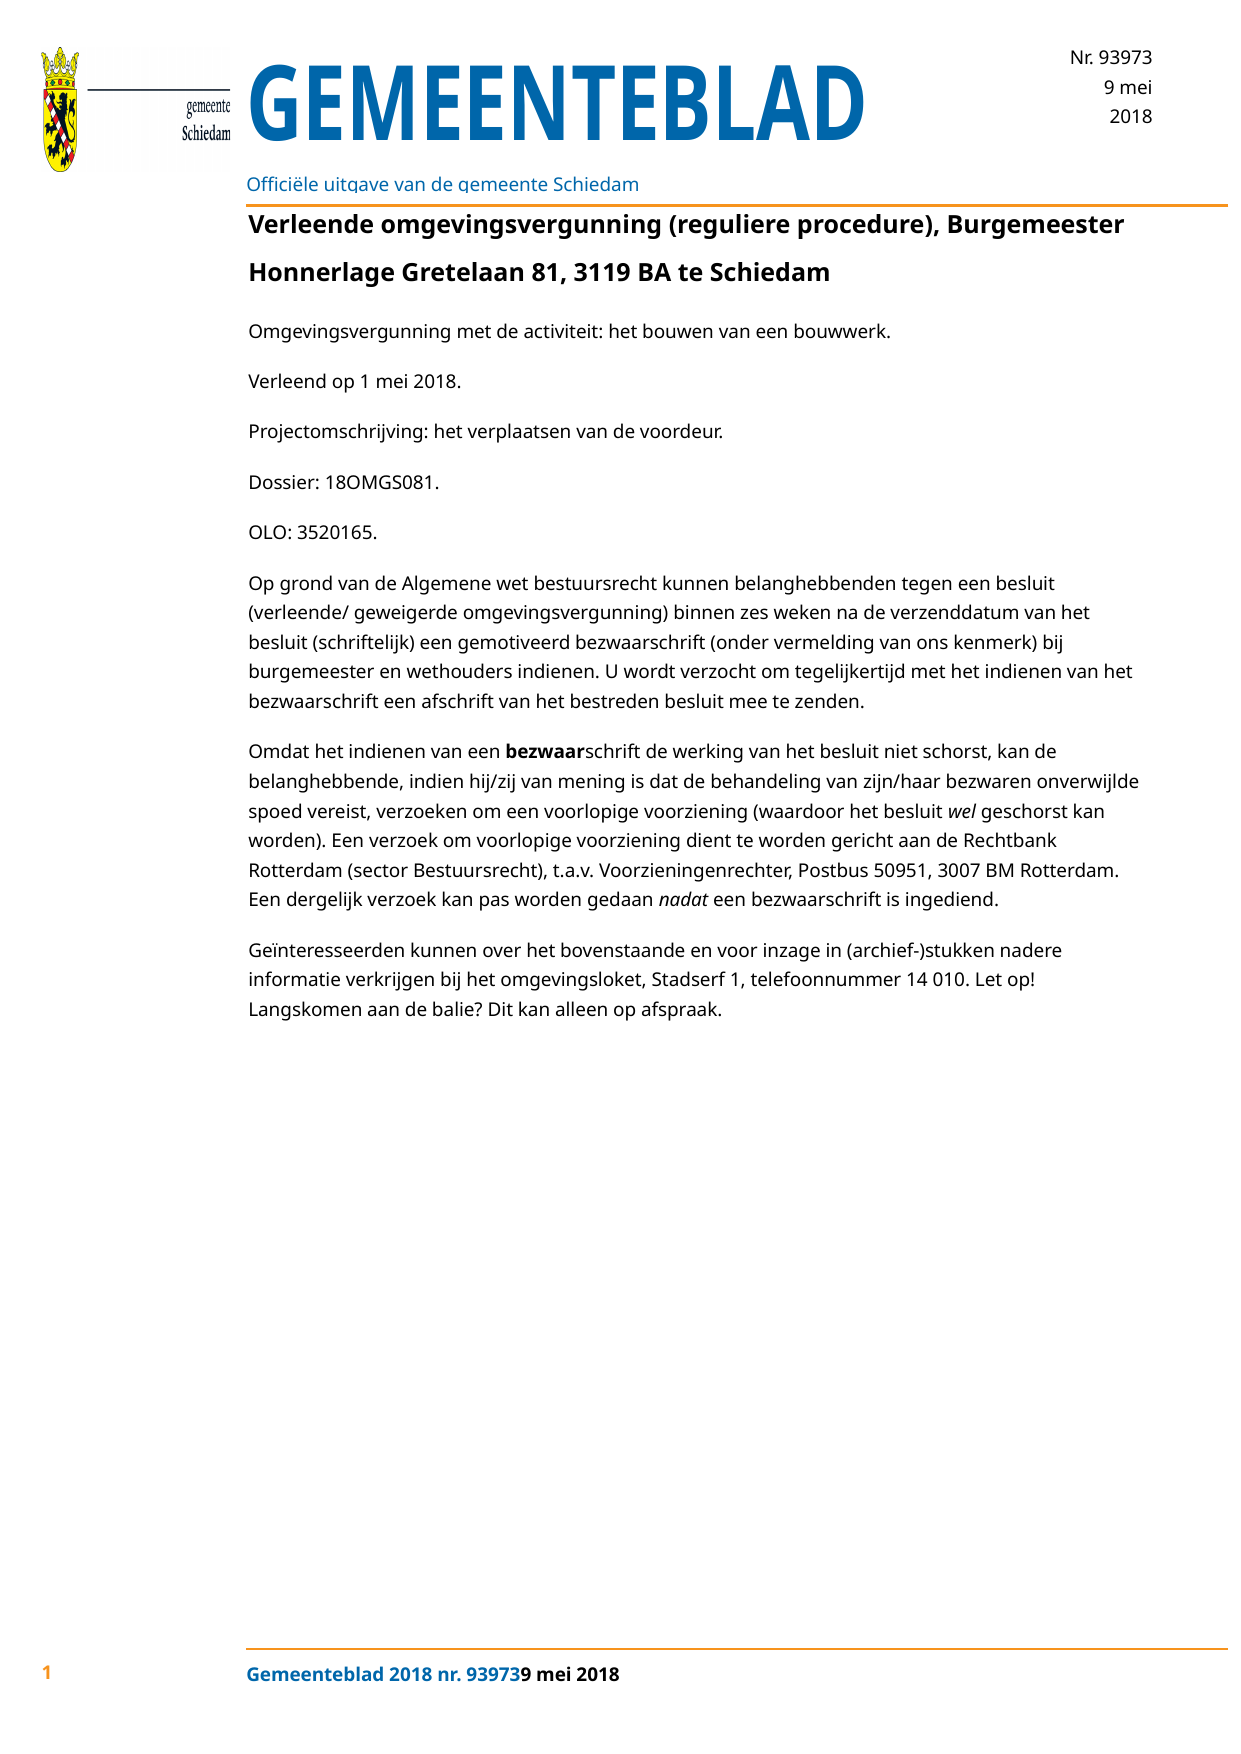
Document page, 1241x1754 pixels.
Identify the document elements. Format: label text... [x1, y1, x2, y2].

text Projectomschrijving: het verplaatsen van de voordeur. [248, 419, 1152, 444]
text Verleend op 1 mei 2018. [248, 368, 1152, 394]
text Dossier: 18OMGS081. [248, 469, 1152, 495]
text Geïnteresseerden kunnen over het bovenstaande en voor inzage in (archief-)stukken nadere informatie verkrijgen bij het omgevingsloket, Stadserf 1, telefoonnummer 14 010. Let op! Langskomen aan de balie? Dit kan alleen op afspraak. [248, 937, 1152, 1022]
text Omdat het indienen van een bezwaarschrift de werking van het besluit niet schorst, kan de belanghebbende, indien hij/zij van mening is dat de behandeling van zijn/haar bezwaren onverwijlde spoed vereist, verzoeken om een voorlopige voorziening (waardoor het besluit wel geschorst kan worden). Een verzoek om voorlopige voorziening dient te worden gericht aan de Rechtbank Rotterdam (sector Bestuursrecht), t.a.v. Voorzieningenrechter, Postbus 50951, 3007 BM Rotterdam. Een dergelijk verzoek kan pas worden gedaan nadat een bezwaarschrift is ingediend. [248, 739, 1152, 912]
picture [41, 47, 231, 172]
text OLO: 3520165. [248, 519, 1152, 545]
text Omgevingsvergunning met de activiteit: het bouwen van een bouwwerk. [248, 318, 1152, 344]
text Verleende omgevingsvergunning (reguliere procedure), Burgemeester Honnerlage Gretelaan 81, 3119 BA te Schiedam [248, 207, 1152, 288]
text Op grond van de Algemene wet bestuursrecht kunnen belanghebbenden tegen een besluit (verleende/ geweigerde omgevingsvergunning) binnen zes weken na de verzenddatum van het besluit (schriftelijk) een gemotiveerd bezwaarschrift (onder vermelding van ons kenmerk) bij burgemeester en wethouders indienen. U wordt verzocht om tegelijkertijd met het indienen van het bezwaarschrift een afschrift van het bestreden besluit mee te zenden. [248, 570, 1152, 714]
